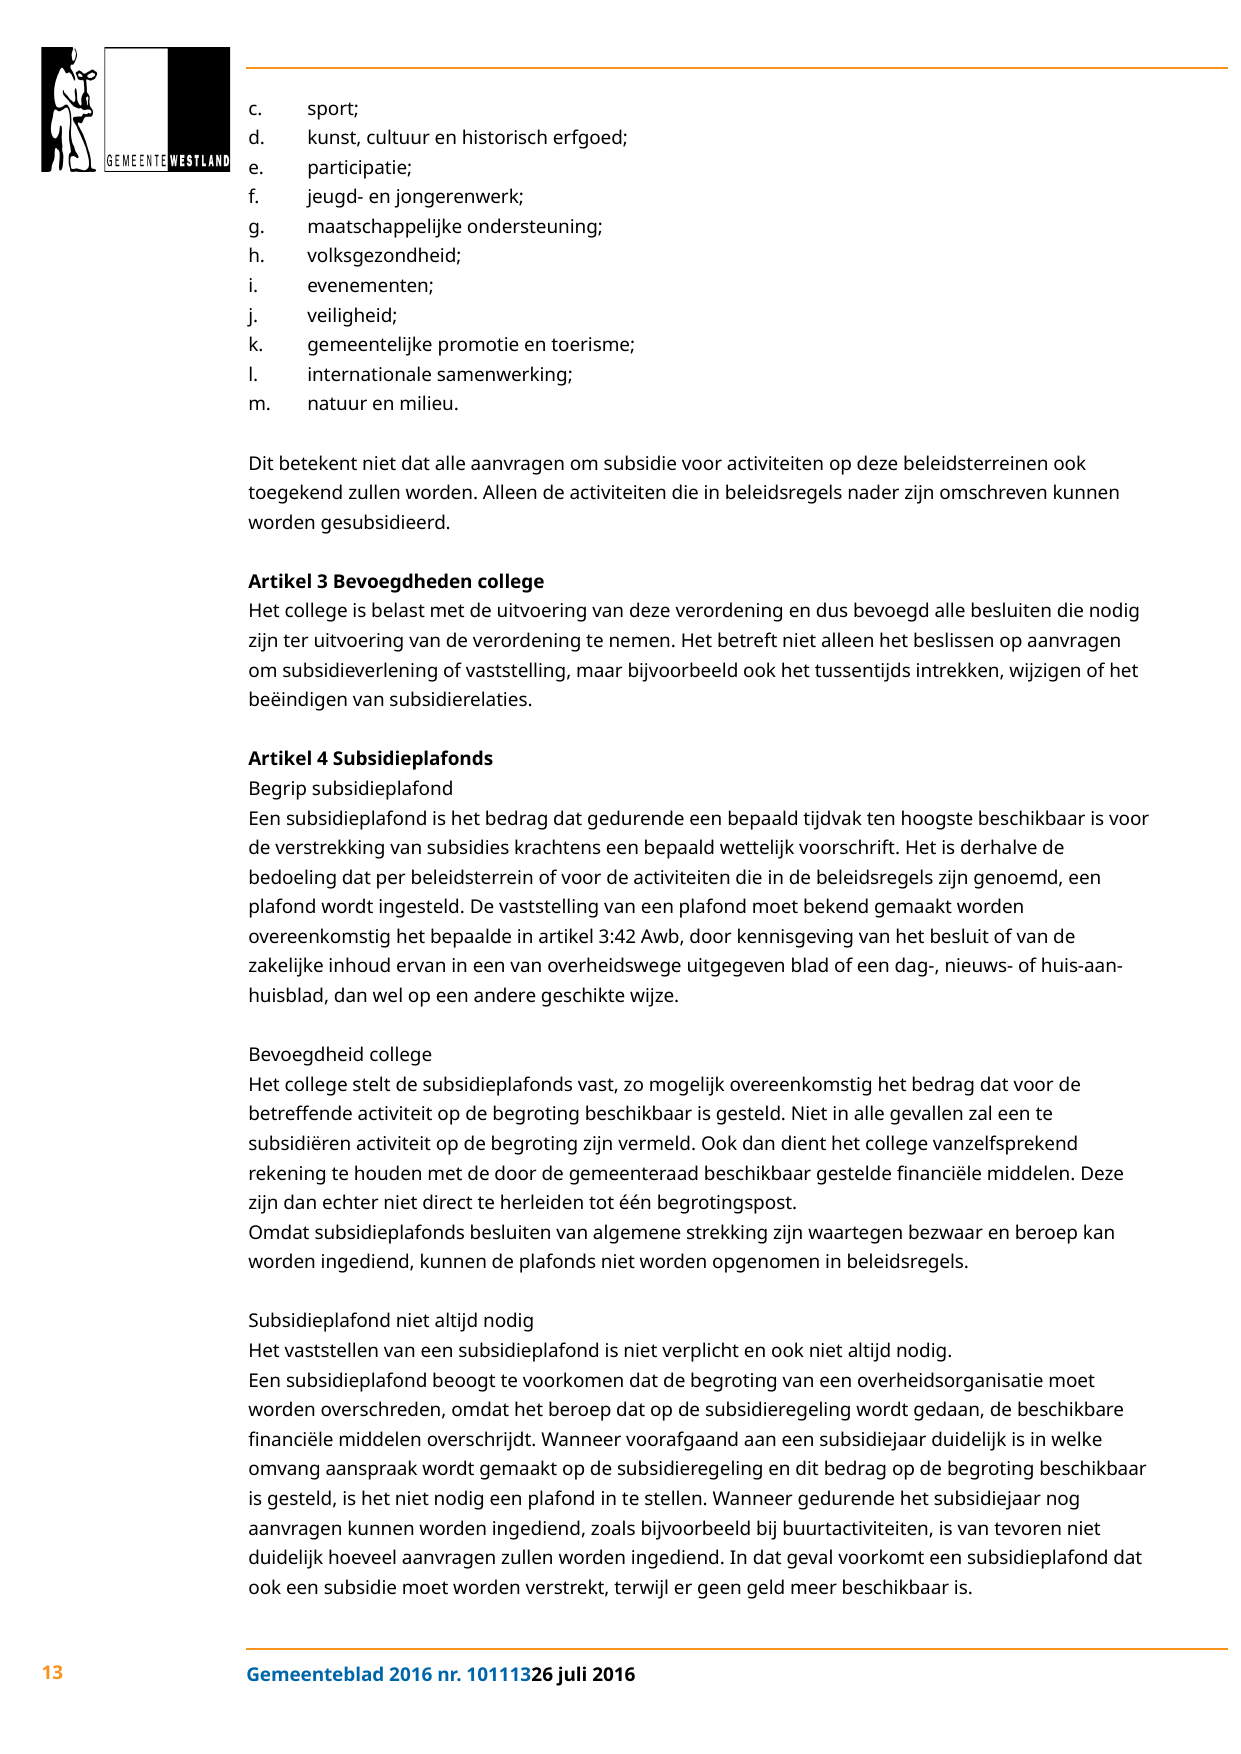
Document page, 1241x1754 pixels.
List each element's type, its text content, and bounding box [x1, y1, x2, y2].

text Artikel 4 Subsidieplafonds [248, 746, 1152, 771]
text Begrip subsidieplafond [248, 775, 1152, 801]
list maatschappelijke ondersteuning; [248, 213, 1152, 239]
text Dit betekent niet dat alle aanvragen om subsidie voor activiteiten op deze beleidsterreinen ook toegekend zullen worden. Alleen de activiteiten die in beleidsregels nader zijn omschreven kunnen worden gesubsidieerd. [248, 450, 1152, 535]
list evenementen; [248, 272, 1152, 298]
list participatie; [248, 154, 1152, 180]
list natuur en milieu. [248, 391, 1152, 416]
text Een subsidieplafond is het bedrag dat gedurende een bepaald tijdvak ten hoogste beschikbaar is voor de verstrekking van subsidies krachtens een bepaald wettelijk voorschrift. Het is derhalve de bedoeling dat per beleidsterrein of voor de activiteiten die in de beleidsregels zijn genoemd, een plafond wordt ingesteld. De vaststelling van een plafond moet bekend gemaakt worden overeenkomstig het bepaalde in artikel 3:42 Awb, door kennisgeving van het besluit of van de zakelijke inhoud ervan in een van overheidswege uitgegeven blad of een dag-, nieuws- of huis-aan-huisblad, dan wel op een andere geschikte wijze. [248, 805, 1152, 1008]
list kunst, cultuur en historisch erfgoed; [248, 124, 1152, 150]
text Een subsidieplafond beoogt te voorkomen dat de begroting van een overheidsorganisatie moet worden overschreden, omdat het beroep dat op de subsidieregeling wordt gedaan, de beschikbare financiële middelen overschrijdt. Wanneer voorafgaand aan een subsidiejaar duidelijk is in welke omvang aanspraak wordt gemaakt op de subsidieregeling en dit bedrag op de begroting beschikbaar is gesteld, is het niet nodig een plafond in te stellen. Wanneer gedurende het subsidiejaar nog aanvragen kunnen worden ingediend, zoals bijvoorbeeld bij buurtactiviteiten, is van tevoren niet duidelijk hoeveel aanvragen zullen worden ingediend. In dat geval voorkomt een subsidieplafond dat ook een subsidie moet worden verstrekt, terwijl er geen geld meer beschikbaar is. [248, 1367, 1152, 1600]
text Bevoegdheid college [248, 1041, 1152, 1067]
list volksgezondheid; [248, 243, 1152, 268]
list gemeentelijke promotie en toerisme; [248, 331, 1152, 357]
text Subsidieplafond niet altijd nodig [248, 1308, 1152, 1333]
text Het college is belast met de uitvoering van deze verordening en dus bevoegd alle besluiten die nodig zijn ter uitvoering van de verordening te nemen. Het betreft niet alleen het beslissen op aanvragen om subsidieverlening of vaststelling, maar bijvoorbeeld ook het tussentijds intrekken, wijzigen of het beëindigen van subsidierelaties. [248, 598, 1152, 712]
list sport; [248, 95, 1152, 121]
text Het vaststellen van een subsidieplafond is niet verplicht en ook niet altijd nodig. [248, 1337, 1152, 1363]
list internationale samenwerking; [248, 361, 1152, 387]
list veiligheid; [248, 302, 1152, 328]
text Omdat subsidieplafonds besluiten van algemene strekking zijn waartegen bezwaar en beroep kan worden ingediend, kunnen de plafonds niet worden opgenomen in beleidsregels. [248, 1219, 1152, 1274]
text Het college stelt de subsidieplafonds vast, zo mogelijk overeenkomstig het bedrag dat voor de betreffende activiteit op de begroting beschikbaar is gesteld. Niet in alle gevallen zal een te subsidiëren activiteit op de begroting zijn vermeld. Ook dan dient het college vanzelfsprekend rekening te houden met de door de gemeenteraad beschikbaar gestelde financiële middelen. Deze zijn dan echter niet direct te herleiden tot één begrotingspost. [248, 1071, 1152, 1215]
picture [41, 47, 231, 172]
text Artikel 3 Bevoegdheden college [248, 568, 1152, 594]
list jeugd- en jongerenwerk; [248, 183, 1152, 209]
